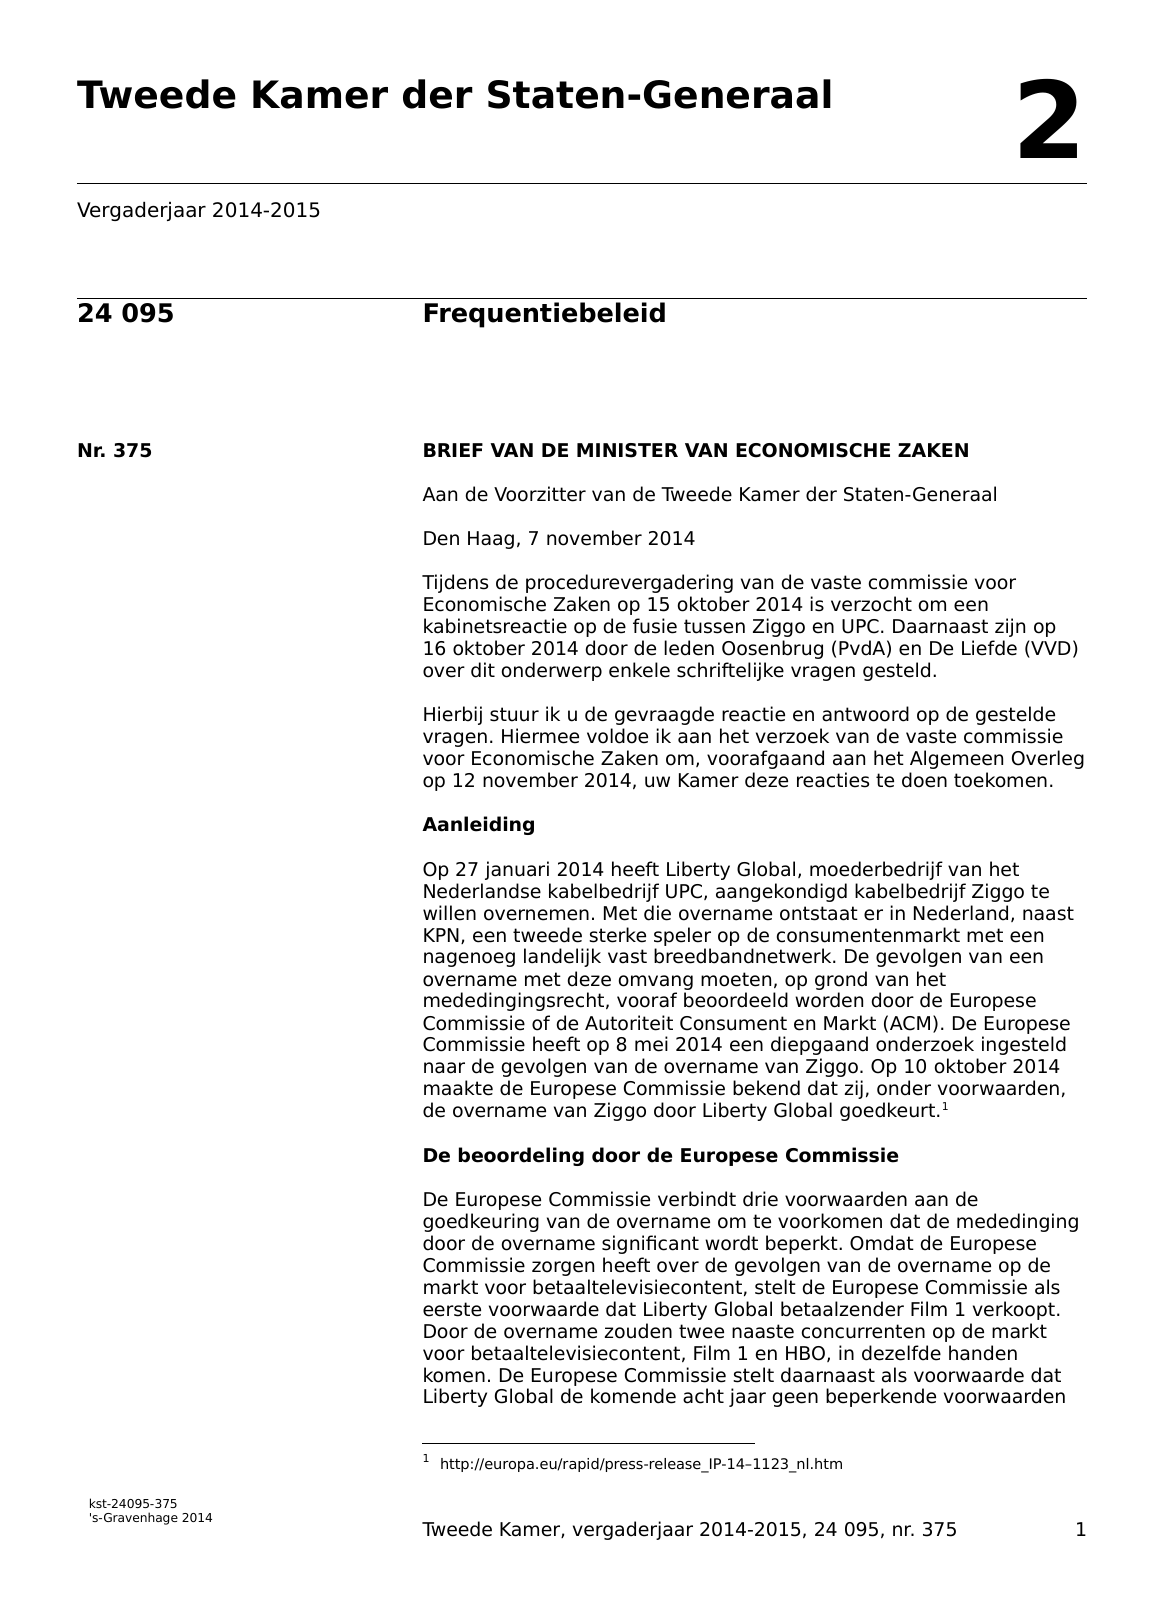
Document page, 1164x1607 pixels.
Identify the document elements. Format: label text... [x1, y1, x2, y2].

text De Europese Commissie verbindt drie voorwaarden aan de goedkeuring van de overname om te voorkomen dat de mededinging door de overname significant wordt beperkt. Omdat de Europese Commissie zorgen heeft over de gevolgen van de overname op de markt voor betaaltelevisiecontent, stelt de Europese Commissie als eerste voorwaarde dat Liberty Global betaalzender Film 1 verkoopt. Door de overname zouden twee naaste concurrenten op de markt voor betaaltelevisiecontent, Film 1 en HBO, in dezelfde handen komen. De Europese Commissie stelt daarnaast als voorwaarde dat Liberty Global de komende acht jaar geen beperkende voorwaarden [422, 1189, 1087, 1408]
table_cell Vergaderjaar 2014-2015 [77, 184, 1087, 298]
text 's-Gravenhage 2014 [88, 1511, 323, 1525]
text Den Haag, 7 november 2014 [422, 528, 1087, 550]
subtitle 24 095 Frequentiebeleid [77, 299, 1087, 329]
table_header Tweede Kamer der Staten-Generaal [77, 59, 886, 183]
text Op 27 januari 2014 heeft Liberty Global, moederbedrijf van het Nederlandse kabelbedrijf UPC, aangekondigd kabelbedrijf Ziggo te willen overnemen. Met die overname ontstaat er in Nederland, naast KPN, een tweede sterke speler op de consumentenmarkt met een nagenoeg landelijk vast breedbandnetwerk. De gevolgen van een overname met deze omvang moeten, op grond van het mededingingsrecht, vooraf beoordeeld worden door de Europese Commissie of de Autoriteit Consument en Markt (ACM). De Europese Commissie heeft op 8 mei 2014 een diepgaand onderzoek ingesteld naar de gevolgen van de overname van Ziggo. Op 10 oktober 2014 maakte de Europese Commissie bekend dat zij, onder voorwaarden, de overname van Ziggo door Liberty Global goedkeurt. [422, 858, 1087, 1122]
table_header 2 [886, 59, 1087, 183]
subtitle Aanleiding [422, 814, 1087, 836]
text Aan de Voorzitter van de Tweede Kamer der Staten-Generaal [422, 484, 1087, 506]
subtitle Nr. 375 BRIEF VAN DE MINISTER VAN ECONOMISCHE ZAKEN [77, 440, 1087, 462]
text Tijdens de procedurevergadering van de vaste commissie voor Economische Zaken op 15 oktober 2014 is verzocht om een kabinetsreactie op de fusie tussen Ziggo en UPC. Daarnaast zijn op 16 oktober 2014 door de leden Oosenbrug (PvdA) en De Liefde (VVD) over dit onderwerp enkele schriftelijke vragen gesteld. [422, 572, 1087, 682]
subtitle De beoordeling door de Europese Commissie [422, 1144, 1087, 1166]
text Hierbij stuur ik u de gevraagde reactie en antwoord op de gestelde vragen. Hiermee voldoe ik aan het verzoek van de vaste commissie voor Economische Zaken om, voorafgaand aan het Algemeen Overleg op 12 november 2014, uw Kamer deze reacties te doen toekomen. [422, 704, 1087, 792]
text kst-24095-375 [88, 1497, 323, 1511]
text http://europa.eu/rapid/press-release_IP-14–1123_nl.htm [422, 1452, 1087, 1474]
